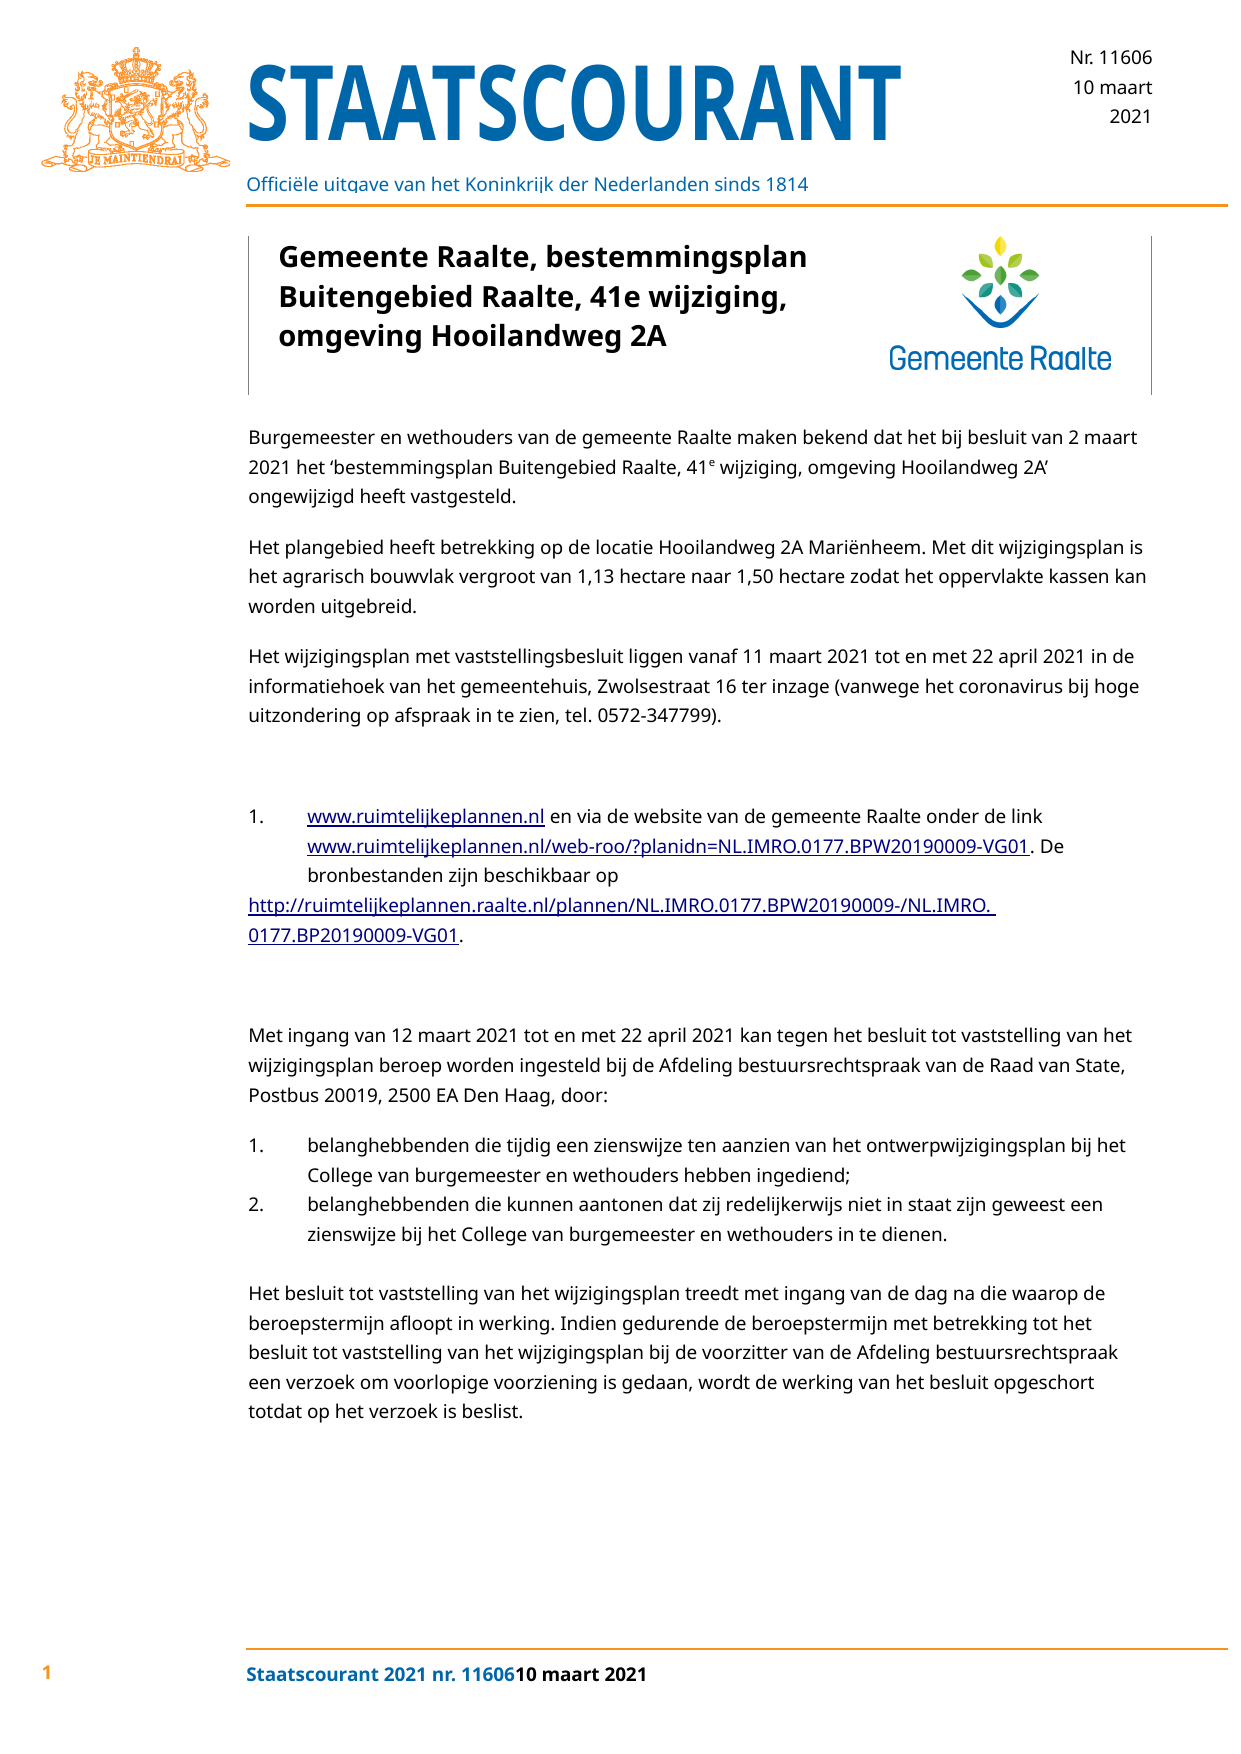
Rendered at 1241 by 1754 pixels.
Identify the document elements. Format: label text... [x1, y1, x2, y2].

text Het wijzigingsplan met vaststellingsbesluit liggen vanaf 11 maart 2021 tot en met 22 april 2021 in de informatiehoek van het gemeentehuis, Zwolsestraat 16 ter inzage (vanwege het coronavirus bij hoge uitzondering op afspraak in te zien, tel. 0572-347799). [248, 643, 1152, 728]
list belanghebbenden die tijdig een zienswijze ten aanzien van het ontwerpwijzigingsplan bij het College van burgemeester en wethouders hebben ingediend; [248, 1132, 1152, 1188]
list www.ruimtelijkeplannen.nl en via de website van de gemeente Raalte onder de link www.ruimtelijkeplannen.nl/web-roo/?planidn=NL.IMRO.0177.BPW20190009-VG01. De bronbestanden zijn beschikbaar op [248, 803, 1152, 888]
text Met ingang van 12 maart 2021 tot en met 22 april 2021 kan tegen het besluit tot vaststelling van het wijzigingsplan beroep worden ingesteld bij de Afdeling bestuursrechtspraak van de Raad van State, Postbus 20019, 2500 EA Den Haag, door: [248, 1023, 1152, 1108]
text Burgemeester en wethouders van de gemeente Raalte maken bekend dat het bij besluit van 2 maart 2021 het ‘bestemmingsplan Buitengebied Raalte, 41e wijziging, omgeving Hooilandweg 2A’ ongewijzigd heeft vastgesteld. [248, 424, 1152, 509]
text Het plangebied heeft betrekking op de locatie Hooilandweg 2A Mariënheem. Met dit wijzigingsplan is het agrarisch bouwvlak vergroot van 1,13 hectare naar 1,50 hectare zodat het oppervlakte kassen kan worden uitgebreid. [248, 534, 1152, 619]
table_header [850, 236, 1151, 395]
picture [41, 47, 231, 172]
text http://ruimtelijkeplannen.raalte.nl/plannen/NL.IMRO.0177.BPW20190009-/NL.IMRO. 0177.BP20190009-VG01. [248, 892, 1152, 948]
text Het besluit tot vaststelling van het wijzigingsplan treedt met ingang van de dag na die waarop de beroepstermijn afloopt in werking. Indien gedurende de beroepstermijn met betrekking tot het besluit tot vaststelling van het wijzigingsplan bij de voorzitter van de Afdeling bestuursrechtspraak een verzoek om voorlopige voorziening is gedaan, wordt de werking van het besluit opgeschort totdat op het verzoek is beslist. [248, 1280, 1152, 1424]
list belanghebbenden die kunnen aantonen dat zij redelijkerwijs niet in staat zijn geweest een zienswijze bij het College van burgemeester en wethouders in te dienen. [248, 1191, 1152, 1247]
picture [882, 236, 1119, 370]
table_header Gemeente Raalte, bestemmingsplan Buitengebied Raalte, 41e wijziging, omgeving Hooilandweg 2A [249, 236, 850, 395]
